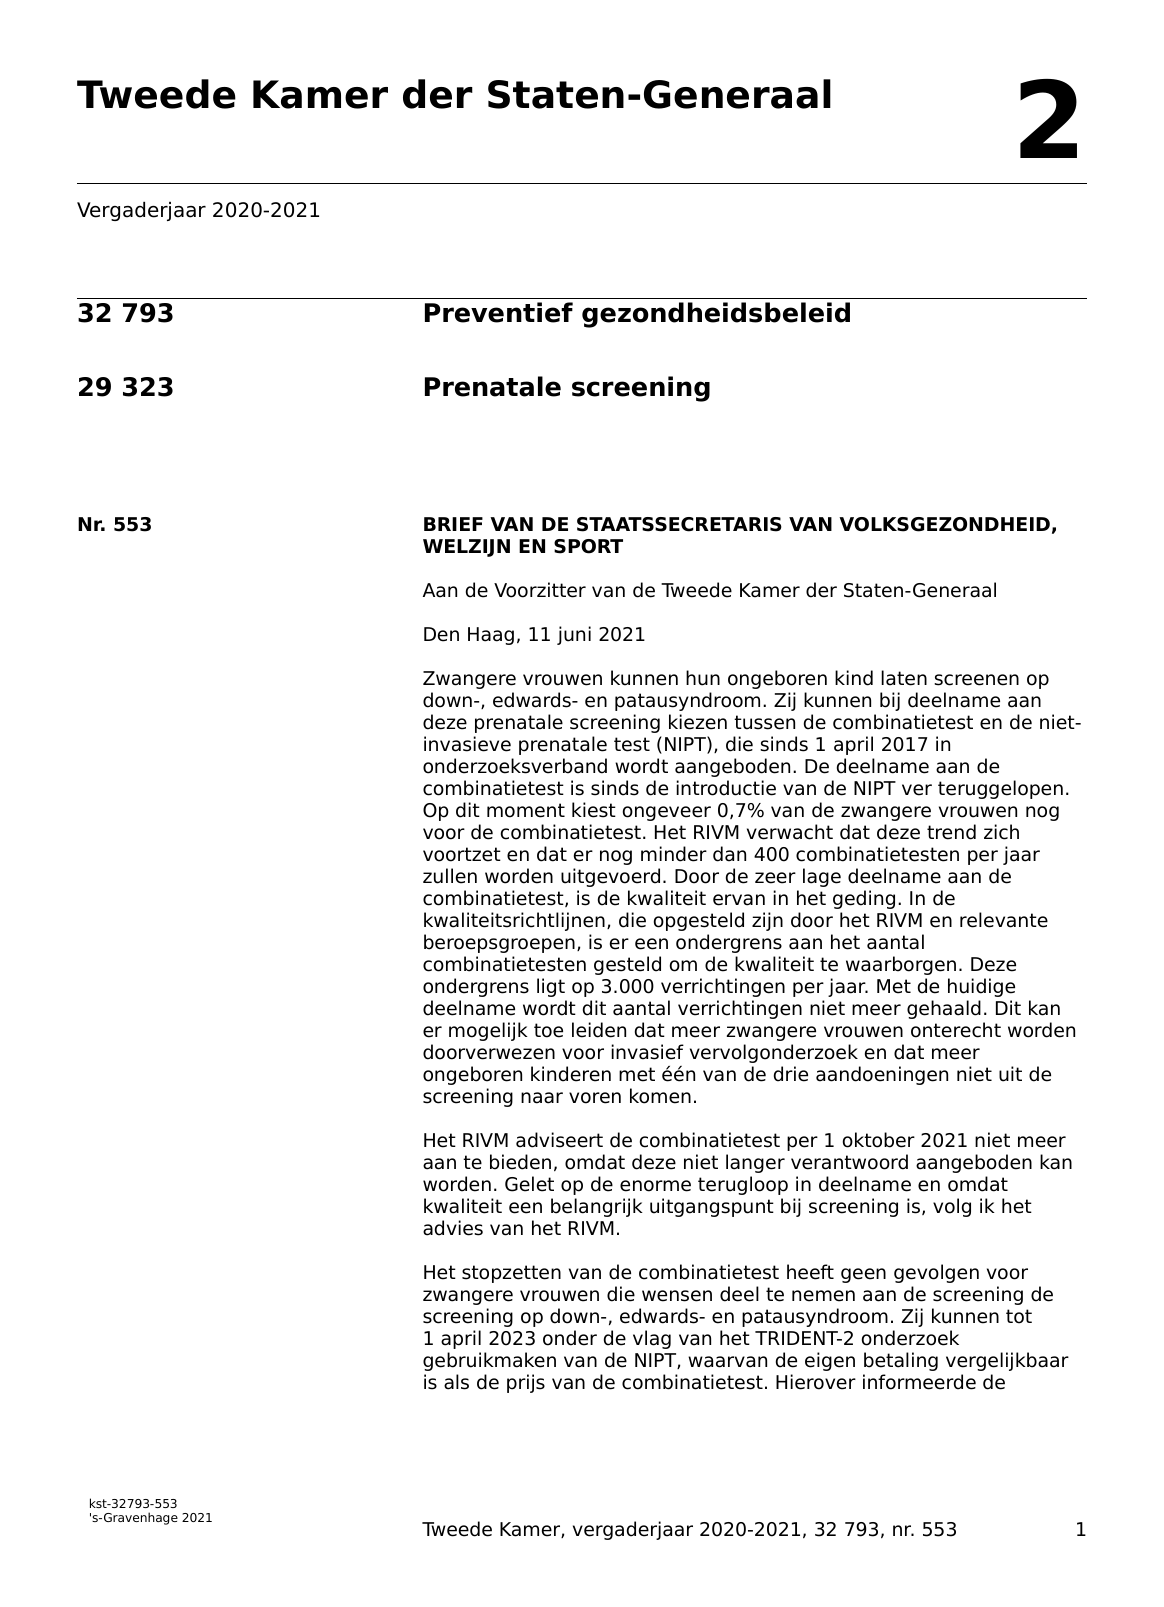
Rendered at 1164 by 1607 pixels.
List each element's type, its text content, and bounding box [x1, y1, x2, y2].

table_header Tweede Kamer der Staten-Generaal [77, 59, 886, 183]
text 's-Gravenhage 2021 [88, 1511, 323, 1525]
text Den Haag, 11 juni 2021 [422, 624, 1087, 646]
table_cell Vergaderjaar 2020-2021 [77, 184, 1087, 298]
table_header 2 [886, 59, 1087, 183]
subtitle 32 793 Preventief gezondheidsbeleid [77, 299, 1087, 329]
text Aan de Voorzitter van de Tweede Kamer der Staten-Generaal [422, 580, 1087, 602]
text Het RIVM adviseert de combinatietest per 1 oktober 2021 niet meer aan te bieden, omdat deze niet langer verantwoord aangeboden kan worden. Gelet op de enorme terugloop in deelname en omdat kwaliteit een belangrijk uitgangspunt bij screening is, volg ik het advies van het RIVM. [422, 1130, 1087, 1240]
text Zwangere vrouwen kunnen hun ongeboren kind laten screenen op down-, edwards- en patausyndroom. Zij kunnen bij deelname aan deze prenatale screening kiezen tussen de combinatietest en de niet-invasieve prenatale test (NIPT), die sinds 1 april 2017 in onderzoeksverband wordt aangeboden. De deelname aan de combinatietest is sinds de introductie van de NIPT ver teruggelopen. Op dit moment kiest ongeveer 0,7% van de zwangere vrouwen nog voor de combinatietest. Het RIVM verwacht dat deze trend zich voortzet en dat er nog minder dan 400 combinatietesten per jaar zullen worden uitgevoerd. Door de zeer lage deelname aan de combinatietest, is de kwaliteit ervan in het geding. In de kwaliteitsrichtlijnen, die opgesteld zijn door het RIVM en relevante beroepsgroepen, is er een ondergrens aan het aantal combinatietesten gesteld om de kwaliteit te waarborgen. Deze ondergrens ligt op 3.000 verrichtingen per jaar. Met de huidige deelname wordt dit aantal verrichtingen niet meer gehaald. Dit kan er mogelijk toe leiden dat meer zwangere vrouwen onterecht worden doorverwezen voor invasief vervolgonderzoek en dat meer ongeboren kinderen met één van de drie aandoeningen niet uit de screening naar voren komen. [422, 668, 1087, 1108]
subtitle Nr. 553 BRIEF VAN DE STAATSSECRETARIS VAN VOLKSGEZONDHEID, WELZIJN EN SPORT [77, 514, 1087, 558]
text Het stopzetten van de combinatietest heeft geen gevolgen voor zwangere vrouwen die wensen deel te nemen aan de screening de screening op down-, edwards- en patausyndroom. Zij kunnen tot 1 april 2023 onder de vlag van het TRIDENT-2 onderzoek gebruikmaken van de NIPT, waarvan de eigen betaling vergelijkbaar is als de prijs van de combinatietest. Hierover informeerde de [422, 1262, 1087, 1394]
subtitle 29 323 Prenatale screening [77, 373, 1087, 403]
text kst-32793-553 [88, 1497, 323, 1511]
